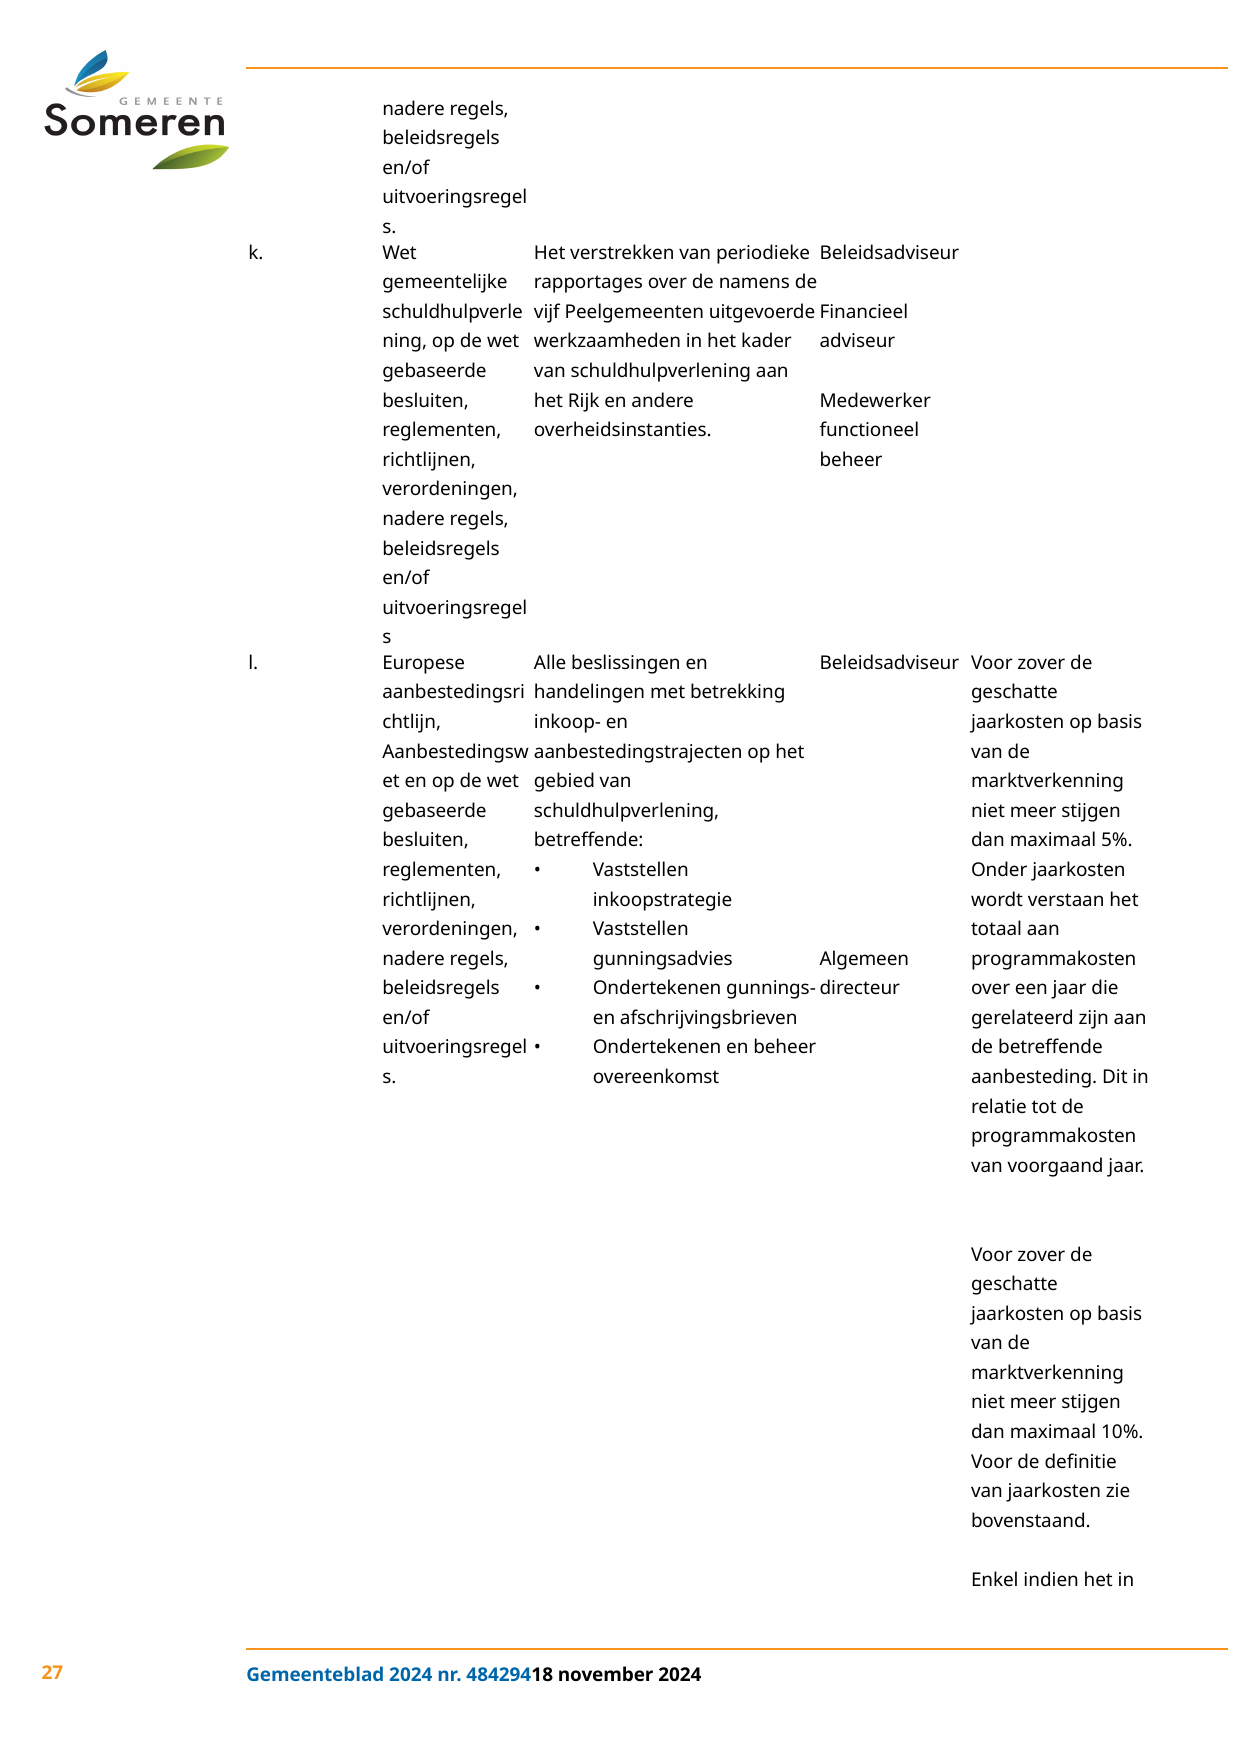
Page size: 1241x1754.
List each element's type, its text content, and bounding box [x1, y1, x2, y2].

table_cell Beleidsadviseur Financieel adviseur Medewerker functioneel beheer [819, 239, 971, 649]
table_cell [534, 95, 819, 239]
table_cell Wet gemeentelijke schuldhulpverlening, op de wet gebaseerde besluiten, reglementen, richtlijnen, verordeningen, nadere regels, beleidsregels en/of uitvoeringsregels [382, 239, 534, 649]
table_cell Het verstrekken van periodieke rapportages over de namens de vijf Peelgemeenten uitgevoerde werkzaamheden in het kader van schuldhulpverlening aan het Rijk en andere overheidsinstanties. [534, 239, 819, 649]
table_cell Voor zover de geschatte jaarkosten op basis van de marktverkenning niet meer stijgen dan maximaal 5%. Onder jaarkosten wordt verstaan het totaal aan programmakosten over een jaar die gerelateerd zijn aan de betreffende aanbesteding. Dit in relatie tot de programmakosten van voorgaand jaar. Voor zover de geschatte jaarkosten op basis van de marktverkenning niet meer stijgen dan maximaal 10%. Voor de definitie van jaarkosten zie bovenstaand. Enkel indien het in [971, 649, 1152, 1592]
table_cell [971, 239, 1152, 649]
table_cell Europese aanbestedingsrichtlijn, Aanbestedingswet en op de wet gebaseerde besluiten, reglementen, richtlijnen, verordeningen, nadere regels, beleidsregels en/of uitvoeringsregels. [382, 649, 534, 1592]
table_cell [971, 95, 1152, 239]
table_cell [819, 95, 971, 239]
table_cell l. [248, 649, 382, 1592]
table_cell nadere regels, beleidsregels en/of uitvoeringsregels. [382, 95, 534, 239]
picture [41, 47, 231, 172]
table_cell Alle beslissingen en handelingen met betrekking inkoop- en aanbestedingstrajecten op het gebied van schuldhulpverlening, betreffende: Vaststellen inkoopstrategie Vaststellen gunningsadvies Ondertekenen gunnings- en afschrijvingsbrieven Ondertekenen en beheer overeenkomst [534, 649, 819, 1592]
table_cell k. [248, 239, 382, 649]
table_cell [248, 95, 382, 239]
table_cell Beleidsadviseur Algemeen directeur [819, 649, 971, 1592]
